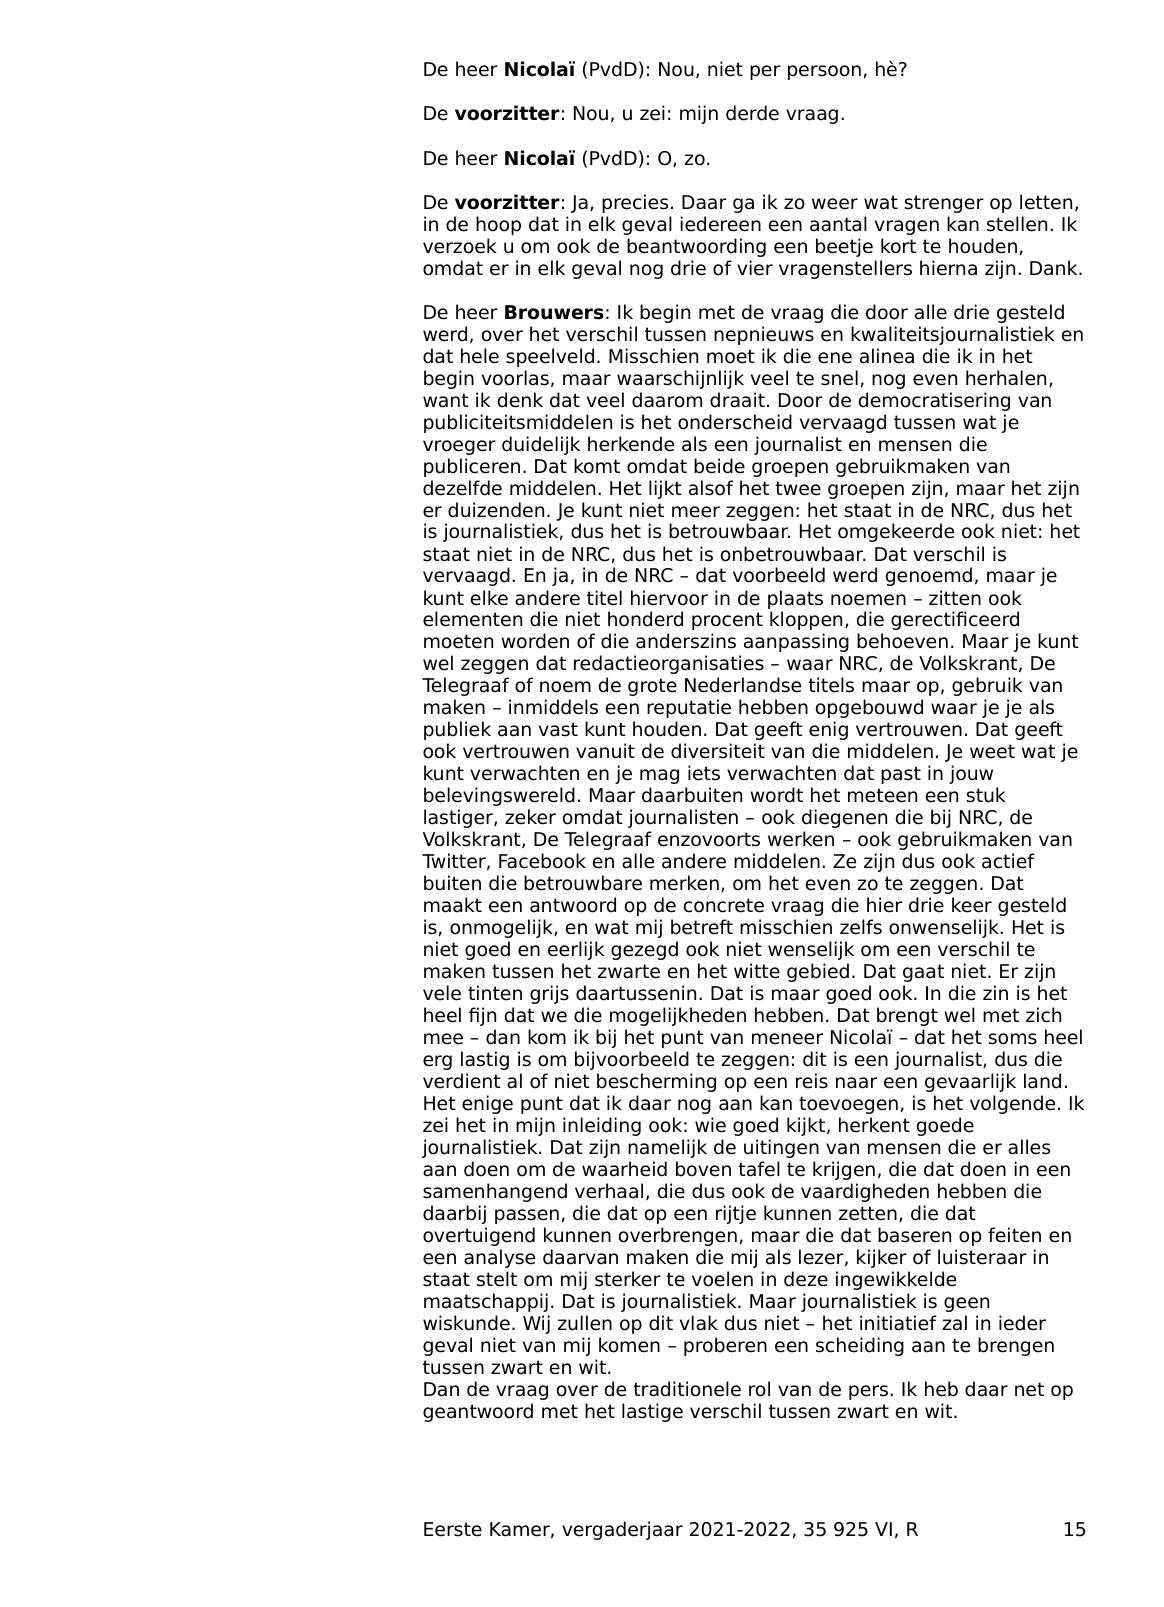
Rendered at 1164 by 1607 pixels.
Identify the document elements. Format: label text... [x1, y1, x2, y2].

text De voorzitter: Nou, u zei: mijn derde vraag. [422, 103, 1087, 125]
text De heer Brouwers: Ik begin met de vraag die door alle drie gesteld werd, over het verschil tussen nepnieuws en kwaliteitsjournalistiek en dat hele speelveld. Misschien moet ik die ene alinea die ik in het begin voorlas, maar waarschijnlijk veel te snel, nog even herhalen, want ik denk dat veel daarom draait. Door de democratisering van publiciteitsmiddelen is het onderscheid vervaagd tussen wat je vroeger duidelijk herkende als een journalist en mensen die publiceren. Dat komt omdat beide groepen gebruikmaken van dezelfde middelen. Het lijkt alsof het twee groepen zijn, maar het zijn er duizenden. Je kunt niet meer zeggen: het staat in de NRC, dus het is journalistiek, dus het is betrouwbaar. Het omgekeerde ook niet: het staat niet in de NRC, dus het is onbetrouwbaar. Dat verschil is vervaagd. En ja, in de NRC – dat voorbeeld werd genoemd, maar je kunt elke andere titel hiervoor in de plaats noemen – zitten ook elementen die niet honderd procent kloppen, die gerectificeerd moeten worden of die anderszins aanpassing behoeven. Maar je kunt wel zeggen dat redactieorganisaties – waar NRC, de Volkskrant, De Telegraaf of noem de grote Nederlandse titels maar op, gebruik van maken – inmiddels een reputatie hebben opgebouwd waar je je als publiek aan vast kunt houden. Dat geeft enig vertrouwen. Dat geeft ook vertrouwen vanuit de diversiteit van die middelen. Je weet wat je kunt verwachten en je mag iets verwachten dat past in jouw belevingswereld. Maar daarbuiten wordt het meteen een stuk lastiger, zeker omdat journalisten – ook diegenen die bij NRC, de Volkskrant, De Telegraaf enzovoorts werken – ook gebruikmaken van Twitter, Facebook en alle andere middelen. Ze zijn dus ook actief buiten die betrouwbare merken, om het even zo te zeggen. Dat maakt een antwoord op de concrete vraag die hier drie keer gesteld is, onmogelijk, en wat mij betreft misschien zelfs onwenselijk. Het is niet goed en eerlijk gezegd ook niet wenselijk om een verschil te maken tussen het zwarte en het witte gebied. Dat gaat niet. Er zijn vele tinten grijs daartussenin. Dat is maar goed ook. In die zin is het heel fijn dat we die mogelijkheden hebben. Dat brengt wel met zich mee – dan kom ik bij het punt van meneer Nicolaï – dat het soms heel erg lastig is om bijvoorbeeld te zeggen: dit is een journalist, dus die verdient al of niet bescherming op een reis naar een gevaarlijk land. [422, 302, 1087, 1093]
text De heer Nicolaï (PvdD): O, zo. [422, 147, 1087, 169]
text De voorzitter: Ja, precies. Daar ga ik zo weer wat strenger op letten, in de hoop dat in elk geval iedereen een aantal vragen kan stellen. Ik verzoek u om ook de beantwoording een beetje kort te houden, omdat er in elk geval nog drie of vier vragenstellers hierna zijn. Dank. [422, 192, 1087, 279]
text Dan de vraag over de traditionele rol van de pers. Ik heb daar net op geantwoord met het lastige verschil tussen zwart en wit. [422, 1379, 1087, 1423]
text Het enige punt dat ik daar nog aan kan toevoegen, is het volgende. Ik zei het in mijn inleiding ook: wie goed kijkt, herkent goede journalistiek. Dat zijn namelijk de uitingen van mensen die er alles aan doen om de waarheid boven tafel te krijgen, die dat doen in een samenhangend verhaal, die dus ook de vaardigheden hebben die daarbij passen, die dat op een rijtje kunnen zetten, die dat overtuigend kunnen overbrengen, maar die dat baseren op feiten en een analyse daarvan maken die mij als lezer, kijker of luisteraar in staat stelt om mij sterker te voelen in deze ingewikkelde maatschappij. Dat is journalistiek. Maar journalistiek is geen wiskunde. Wij zullen op dit vlak dus niet – het initiatief zal in ieder geval niet van mij komen – proberen een scheiding aan te brengen tussen zwart en wit. [422, 1093, 1087, 1379]
text De heer Nicolaï (PvdD): Nou, niet per persoon, hè? [422, 59, 1087, 81]
